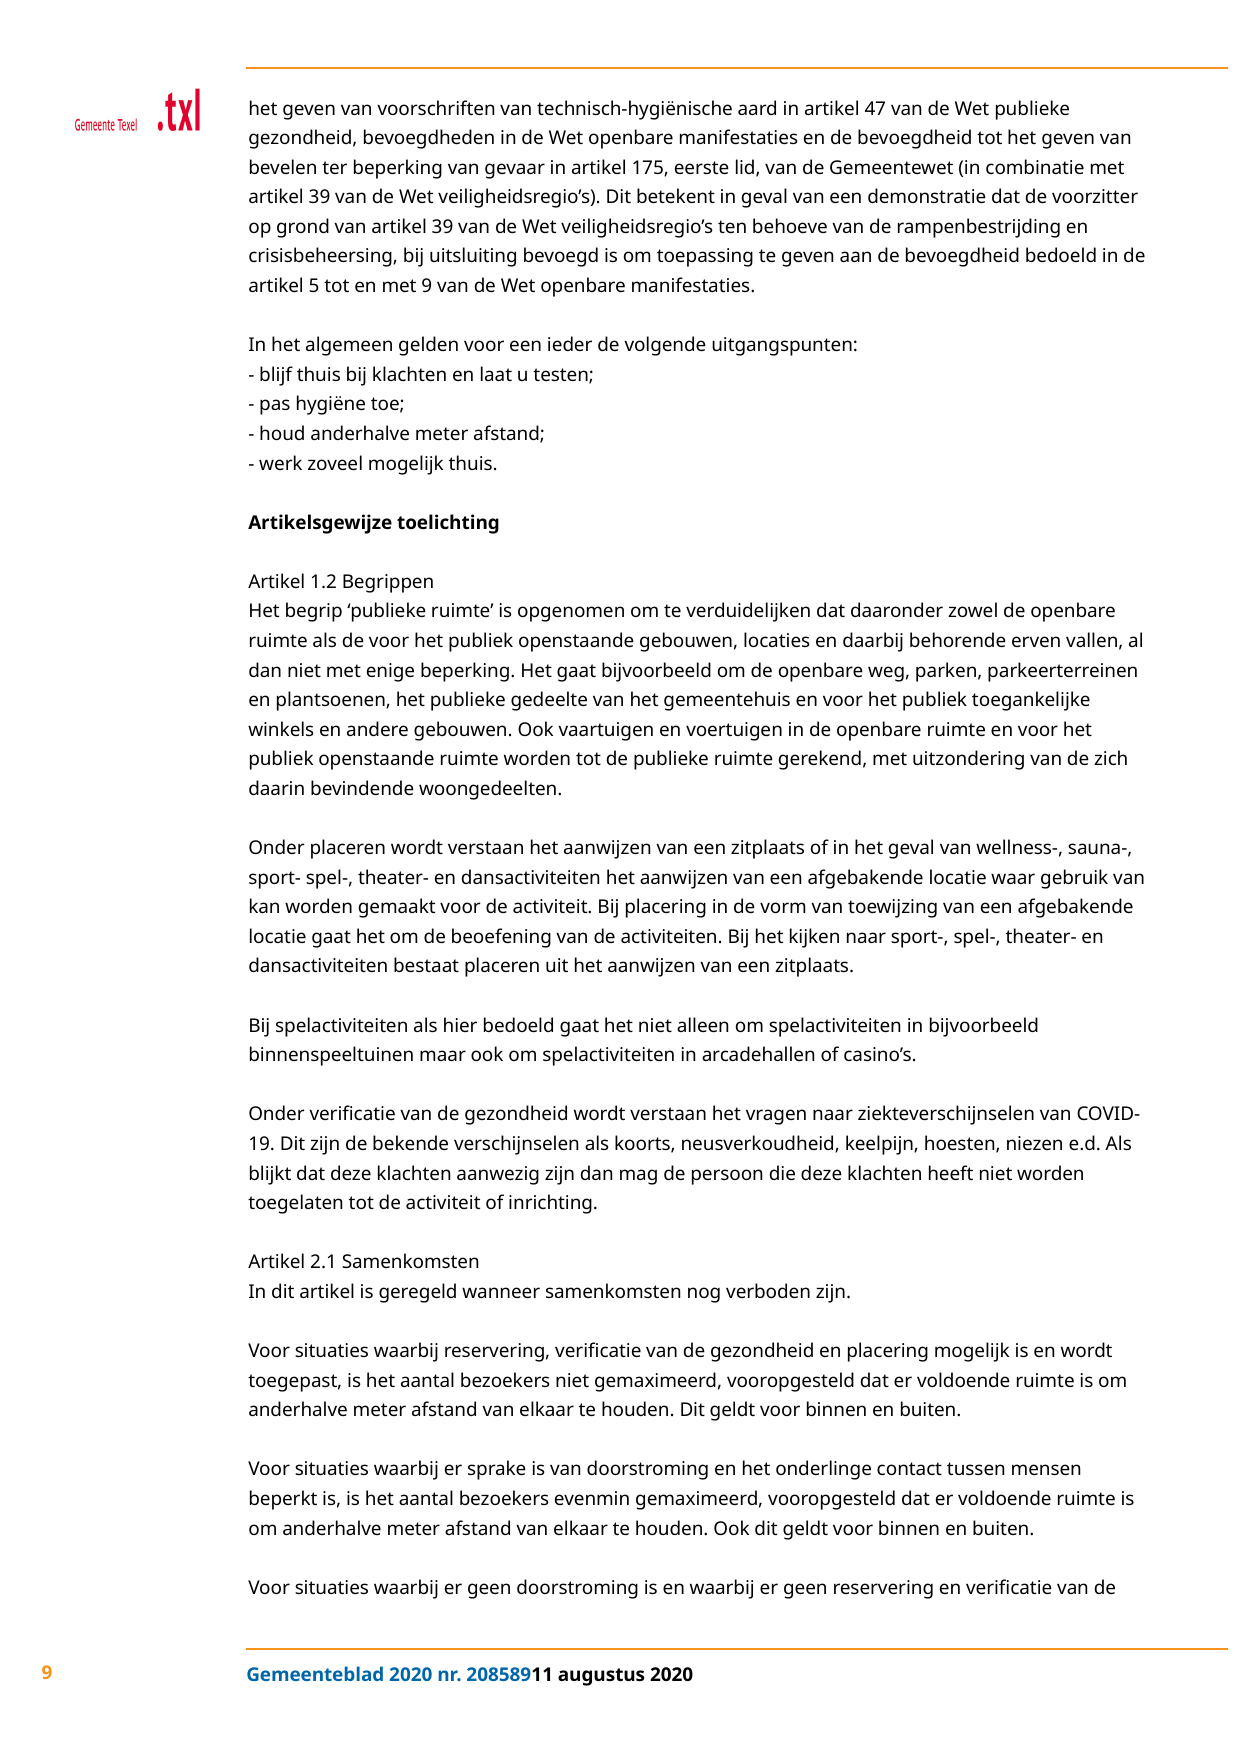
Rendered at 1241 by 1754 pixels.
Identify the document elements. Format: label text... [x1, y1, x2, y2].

text Voor situaties waarbij reservering, verificatie van de gezondheid en placering mogelijk is en wordt toegepast, is het aantal bezoekers niet gemaximeerd, vooropgesteld dat er voldoende ruimte is om anderhalve meter afstand van elkaar te houden. Dit geldt voor binnen en buiten. [248, 1337, 1152, 1422]
text - werk zoveel mogelijk thuis. [248, 450, 1152, 476]
text Voor situaties waarbij er sprake is van doorstroming en het onderlinge contact tussen mensen beperkt is, is het aantal bezoekers evenmin gemaximeerd, vooropgesteld dat er voldoende ruimte is om anderhalve meter afstand van elkaar te houden. Ook dit geldt voor binnen en buiten. [248, 1456, 1152, 1541]
picture [41, 47, 231, 172]
text - houd anderhalve meter afstand; [248, 420, 1152, 446]
text Onder placeren wordt verstaan het aanwijzen van een zitplaats of in het geval van wellness-, sauna-, sport- spel-, theater- en dansactiviteiten het aanwijzen van een afgebakende locatie waar gebruik van kan worden gemaakt voor de activiteit. Bij placering in de vorm van toewijzing van een afgebakende locatie gaat het om de beoefening van de activiteiten. Bij het kijken naar sport-, spel-, theater- en dansactiviteiten bestaat placeren uit het aanwijzen van een zitplaats. [248, 834, 1152, 978]
text Onder verificatie van de gezondheid wordt verstaan het vragen naar ziekteverschijnselen van COVID-19. Dit zijn de bekende verschijnselen als koorts, neusverkoudheid, keelpijn, hoesten, niezen e.d. Als blijkt dat deze klachten aanwezig zijn dan mag de persoon die deze klachten heeft niet worden toegelaten tot de activiteit of inrichting. [248, 1101, 1152, 1215]
text Artikelsgewijze toelichting [248, 509, 1152, 535]
text In dit artikel is geregeld wanneer samenkomsten nog verboden zijn. [248, 1278, 1152, 1304]
text Het begrip ‘publieke ruimte’ is opgenomen om te verduidelijken dat daaronder zowel de openbare ruimte als de voor het publiek openstaande gebouwen, locaties en daarbij behorende erven vallen, al dan niet met enige beperking. Het gaat bijvoorbeeld om de openbare weg, parken, parkeerterreinen en plantsoenen, het publieke gedeelte van het gemeentehuis en voor het publiek toegankelijke winkels en andere gebouwen. Ook vaartuigen en voertuigen in de openbare ruimte en voor het publiek openstaande ruimte worden tot de publieke ruimte gerekend, met uitzondering van de zich daarin bevindende woongedeelten. [248, 598, 1152, 801]
text Bij spelactiviteiten als hier bedoeld gaat het niet alleen om spelactiviteiten in bijvoorbeeld binnenspeeltuinen maar ook om spelactiviteiten in arcadehallen of casino’s. [248, 1012, 1152, 1067]
text In het algemeen gelden voor een ieder de volgende uitgangspunten: [248, 331, 1152, 357]
text Artikel 1.2 Begrippen [248, 568, 1152, 594]
text - blijf thuis bij klachten en laat u testen; [248, 361, 1152, 387]
text Voor situaties waarbij er geen doorstroming is en waarbij er geen reservering en verificatie van de [248, 1574, 1152, 1600]
text het geven van voorschriften van technisch-hygiënische aard in artikel 47 van de Wet publieke gezondheid, bevoegdheden in de Wet openbare manifestaties en de bevoegdheid tot het geven van bevelen ter beperking van gevaar in artikel 175, eerste lid, van de Gemeentewet (in combinatie met artikel 39 van de Wet veiligheidsregio’s). Dit betekent in geval van een demonstratie dat de voorzitter op grond van artikel 39 van de Wet veiligheidsregio’s ten behoeve van de rampenbestrijding en crisisbeheersing, bij uitsluiting bevoegd is om toepassing te geven aan de bevoegdheid bedoeld in de artikel 5 tot en met 9 van de Wet openbare manifestaties. [248, 95, 1152, 298]
text - pas hygiëne toe; [248, 391, 1152, 416]
text Artikel 2.1 Samenkomsten [248, 1248, 1152, 1274]
